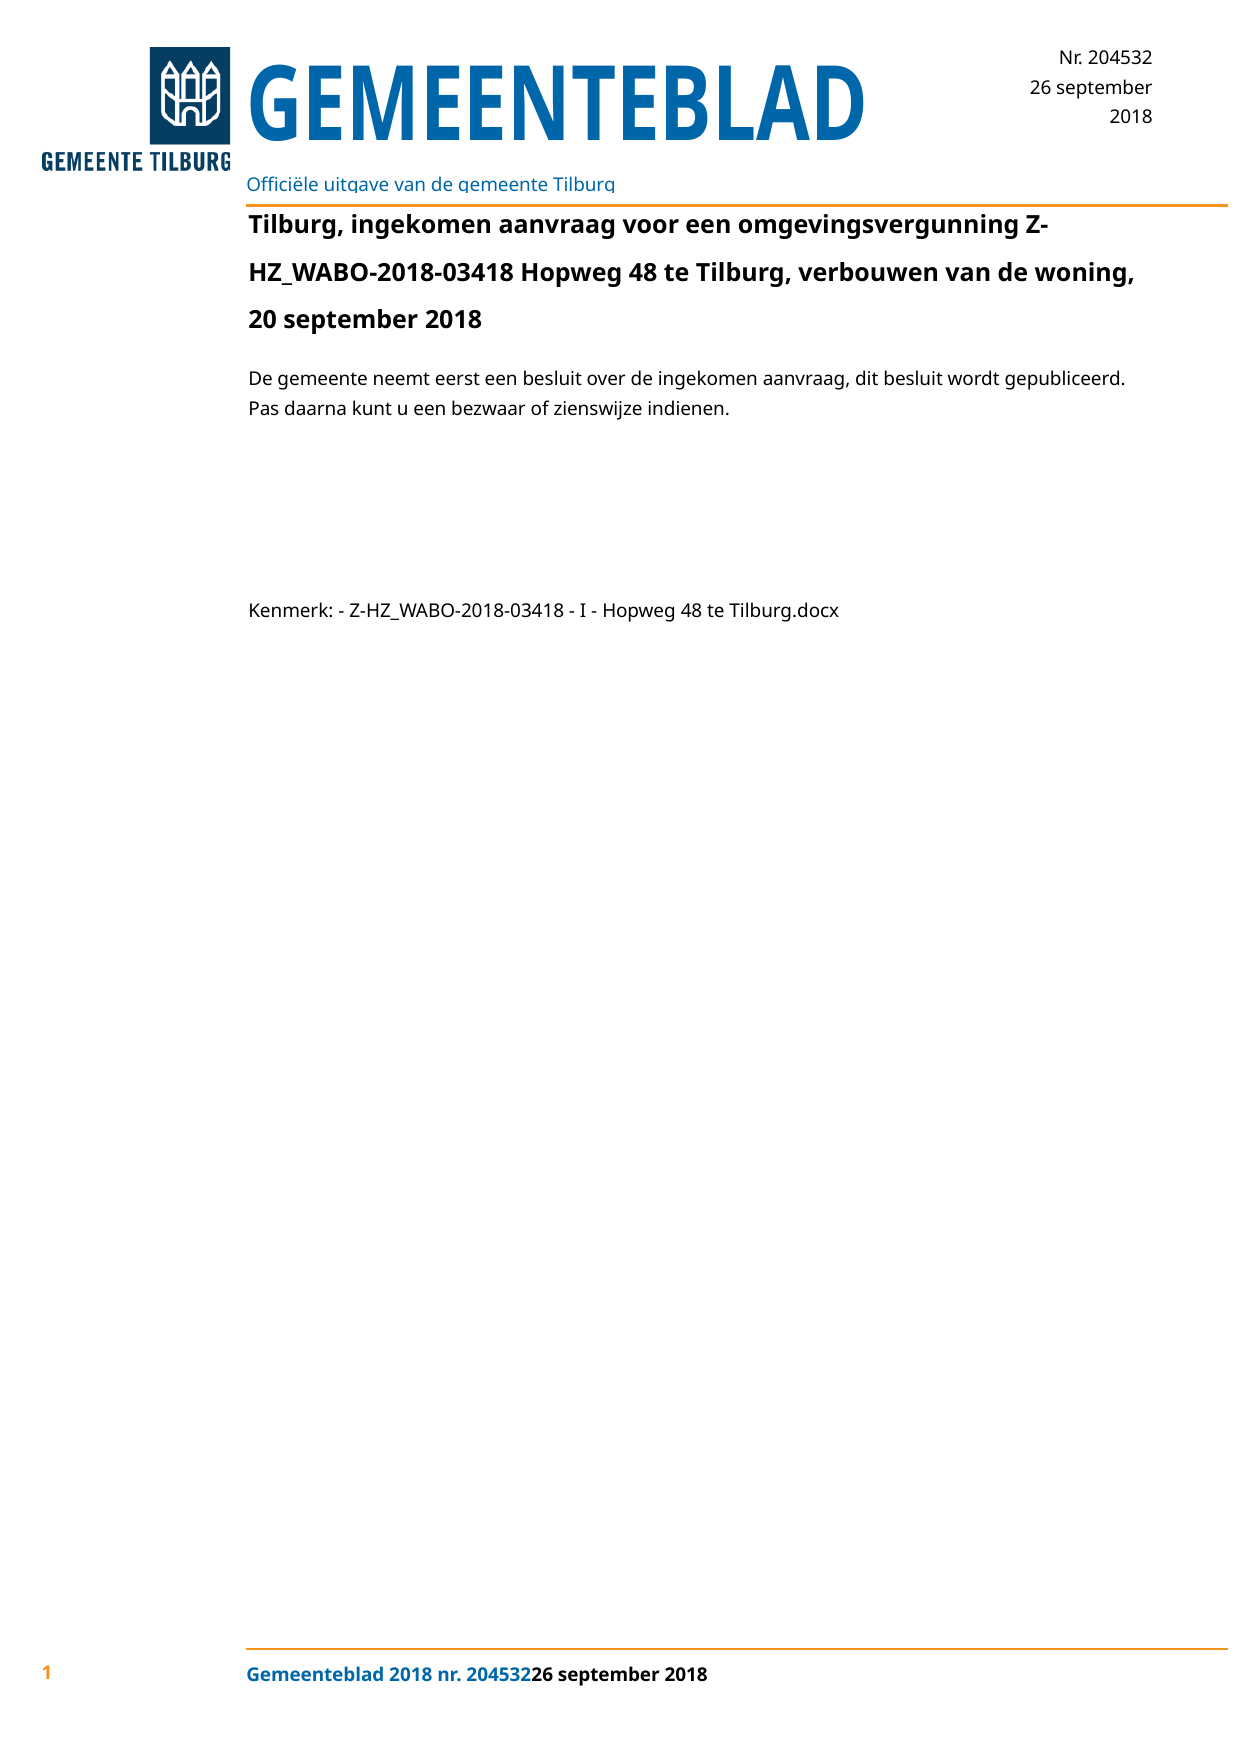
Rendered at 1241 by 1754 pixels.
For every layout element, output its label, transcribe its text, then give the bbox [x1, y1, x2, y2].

text Kenmerk: - Z-HZ_WABO-2018-03418 - I - Hopweg 48 te Tilburg.docx [248, 597, 1152, 622]
picture [41, 47, 231, 172]
text Tilburg, ingekomen aanvraag voor een omgevingsvergunning Z-HZ_WABO-2018-03418 Hopweg 48 te Tilburg, verbouwen van de woning, 20 september 2018 [248, 207, 1152, 336]
text De gemeente neemt eerst een besluit over de ingekomen aanvraag, dit besluit wordt gepubliceerd. Pas daarna kunt u een bezwaar of zienswijze indienen. [248, 366, 1152, 421]
